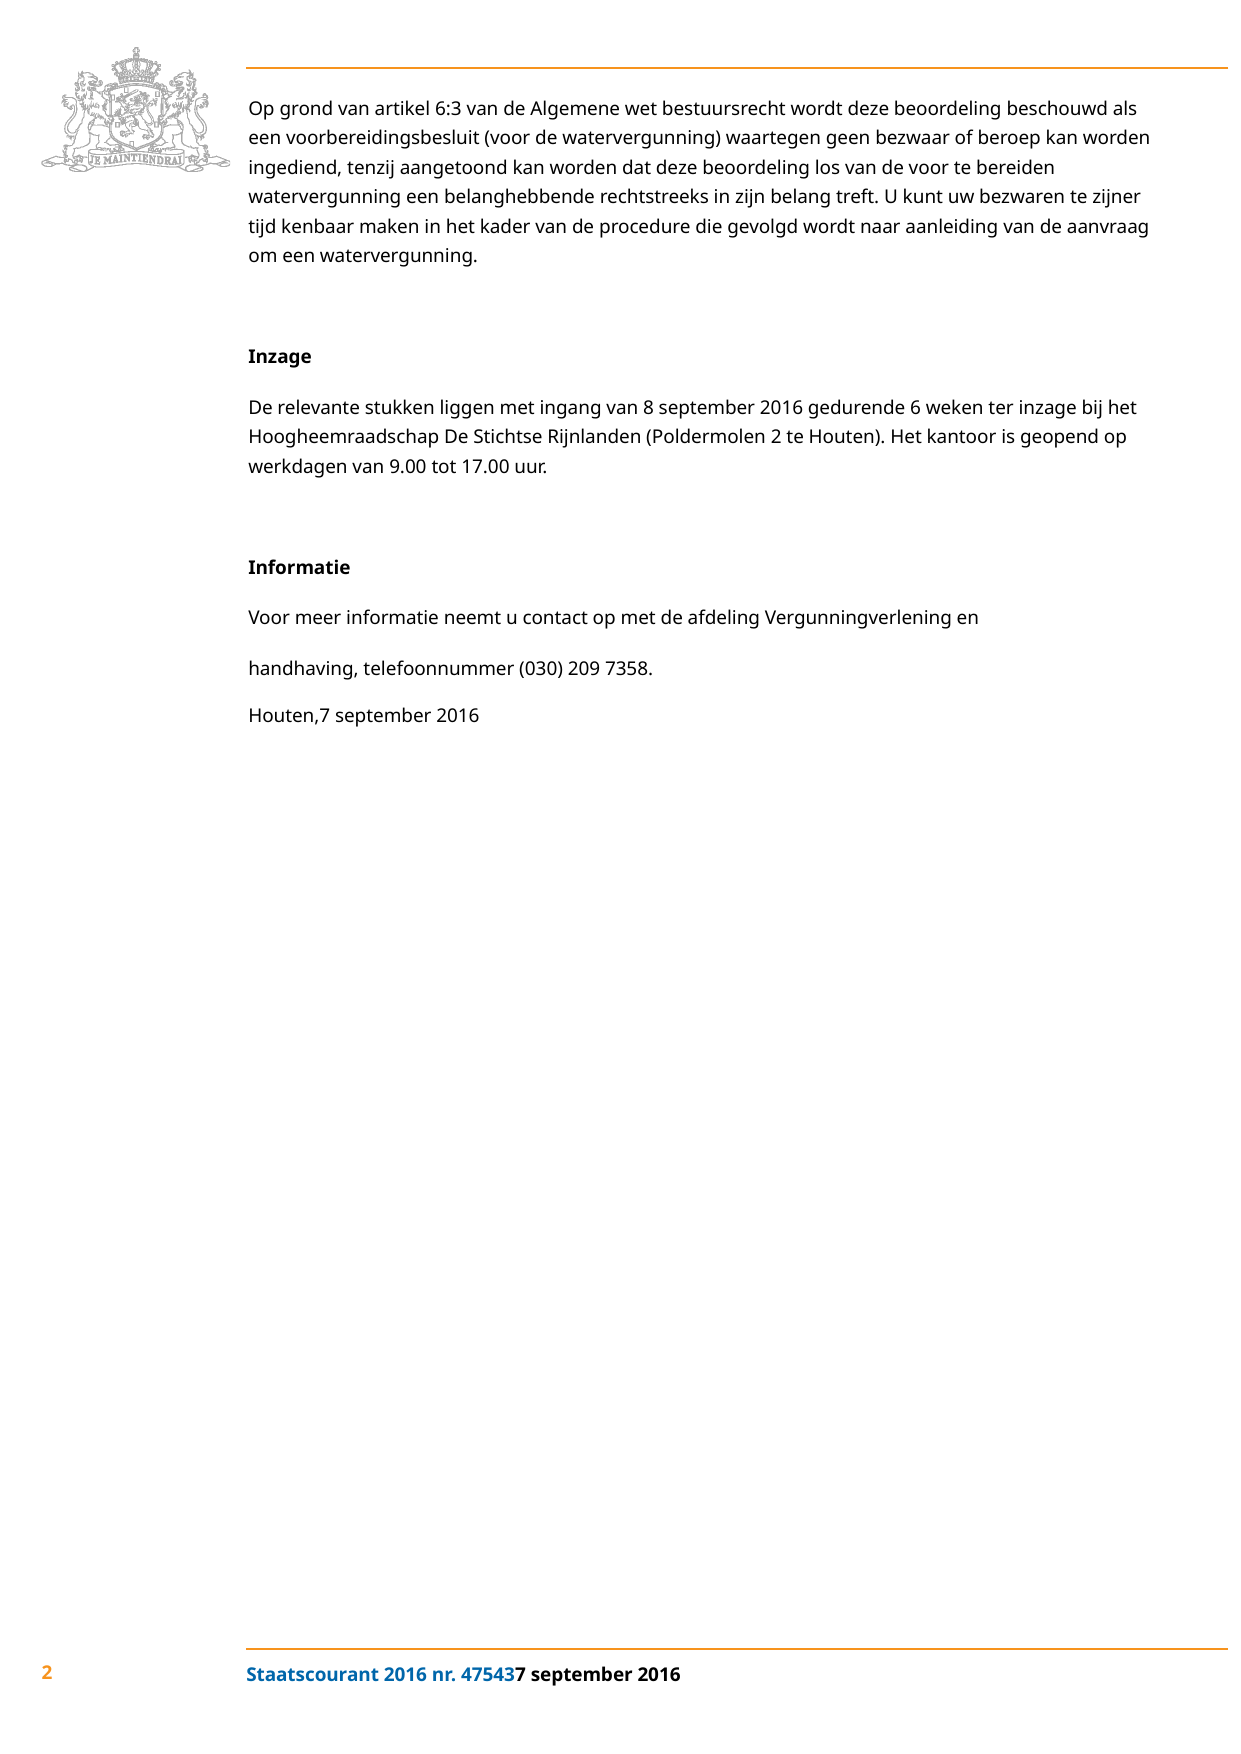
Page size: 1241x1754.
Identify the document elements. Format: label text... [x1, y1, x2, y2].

text Houten,7 september 2016 [248, 703, 1152, 728]
text De relevante stukken liggen met ingang van 8 september 2016 gedurende 6 weken ter inzage bij het Hoogheemraadschap De Stichtse Rijnlanden (Poldermolen 2 te Houten). Het kantoor is geopend op werkdagen van 9.00 tot 17.00 uur. [248, 394, 1152, 479]
text Voor meer informatie neemt u contact op met de afdeling Vergunningverlening en [248, 604, 1152, 630]
text Inzage [248, 343, 1152, 369]
text Informatie [248, 554, 1152, 580]
text Op grond van artikel 6:3 van de Algemene wet bestuursrecht wordt deze beoordeling beschouwd als een voorbereidingsbesluit (voor de watervergunning) waartegen geen bezwaar of beroep kan worden ingediend, tenzij aangetoond kan worden dat deze beoordeling los van de voor te bereiden watervergunning een belanghebbende rechtstreeks in zijn belang treft. U kunt uw bezwaren te zijner tijd kenbaar maken in het kader van de procedure die gevolgd wordt naar aanleiding van de aanvraag om een watervergunning. [248, 95, 1152, 268]
picture [41, 47, 231, 172]
text handhaving, telefoonnummer (030) 209 7358. [248, 655, 1152, 681]
